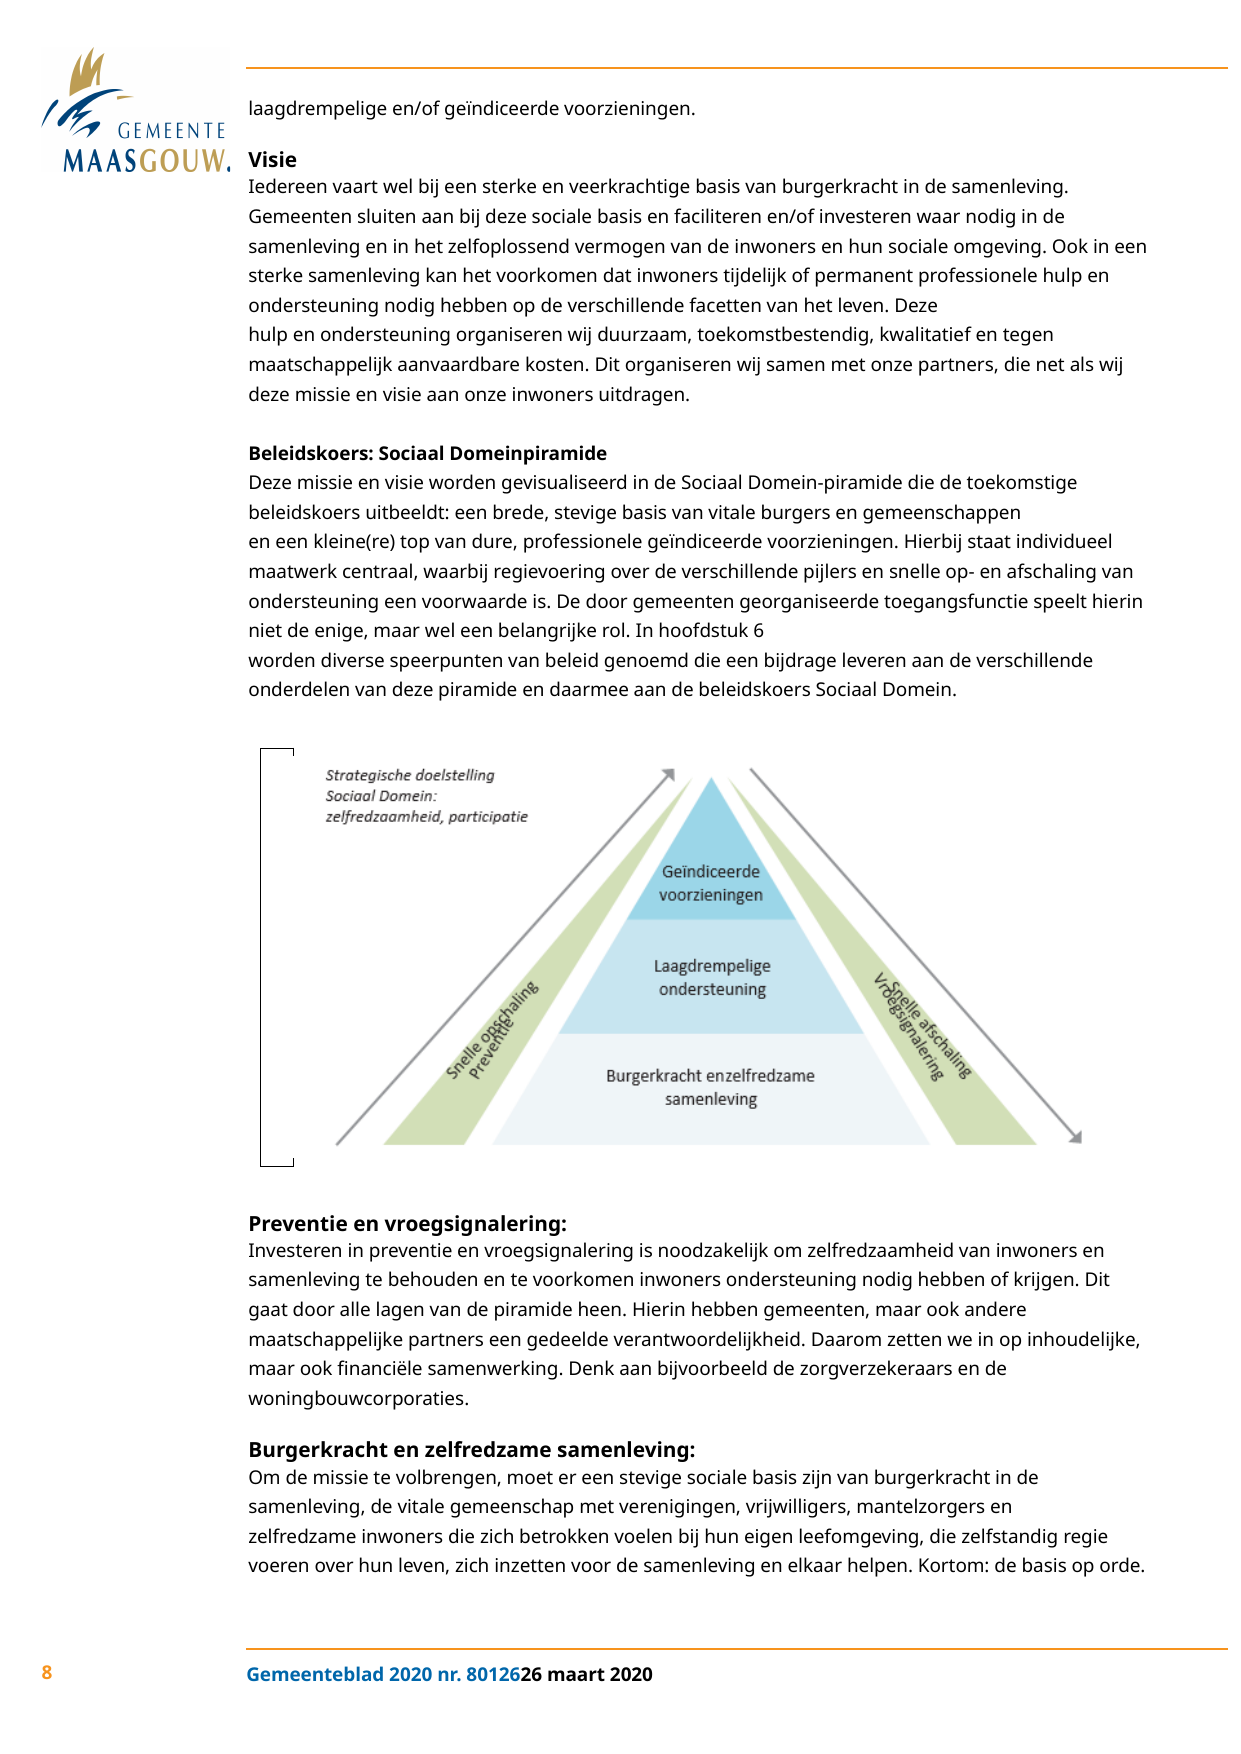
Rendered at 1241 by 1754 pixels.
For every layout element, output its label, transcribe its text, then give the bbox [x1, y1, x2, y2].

text Preventie en vroegsignalering: [248, 1209, 1152, 1237]
text en een kleine(re) top van dure, professionele geïndiceerde voorzieningen. Hierbij staat individueel maatwerk centraal, waarbij regievoering over de verschillende pijlers en snelle op- en afschaling van ondersteuning een voorwaarde is. De door gemeenten georganiseerde toegangsfunctie speelt hierin niet de enige, maar wel een belangrijke rol. In hoofdstuk 6 [248, 529, 1152, 643]
text worden diverse speerpunten van beleid genoemd die een bijdrage leveren aan de verschillende onderdelen van deze piramide en daarmee aan de beleidskoers Sociaal Domein. [248, 647, 1152, 702]
text Om de missie te volbrengen, moet er een stevige sociale basis zijn van burgerkracht in de samenleving, de vitale gemeenschap met verenigingen, vrijwilligers, mantelzorgers en [248, 1464, 1152, 1519]
text Iedereen vaart wel bij een sterke en veerkrachtige basis van burgerkracht in de samenleving. Gemeenten sluiten aan bij deze sociale basis en faciliteren en/of investeren waar nodig in de samenleving en in het zelfoplossend vermogen van de inwoners en hun sociale omgeving. Ook in een sterke samenleving kan het voorkomen dat inwoners tijdelijk of permanent professionele hulp en ondersteuning nodig hebben op de verschillende facetten van het leven. Deze [248, 174, 1152, 318]
text laagdrempelige en/of geïndiceerde voorzieningen. [248, 95, 1152, 121]
text zelfredzame inwoners die zich betrokken voelen bij hun eigen leefomgeving, die zelfstandig regie voeren over hun leven, zich inzetten voor de samenleving en elkaar helpen. Kortom: de basis op orde. [248, 1523, 1152, 1578]
picture [268, 756, 1096, 1158]
text Investeren in preventie en vroegsignalering is noodzakelijk om zelfredzaamheid van inwoners en samenleving te behouden en te voorkomen inwoners ondersteuning nodig hebben of krijgen. Dit gaat door alle lagen van de piramide heen. Hierin hebben gemeenten, maar ook andere maatschappelijke partners een gedeelde verantwoordelijkheid. Daarom zetten we in op inhoudelijke, maar ook financiële samenwerking. Denk aan bijvoorbeeld de zorgverzekeraars en de woningbouwcorporaties. [248, 1237, 1152, 1411]
text Burgerkracht en zelfredzame samenleving: [248, 1435, 1152, 1464]
picture [41, 47, 231, 172]
text Beleidskoers: Sociaal Domeinpiramide [248, 440, 1152, 466]
text Visie [248, 145, 1152, 174]
text Deze missie en visie worden gevisualiseerd in de Sociaal Domein-piramide die de toekomstige beleidskoers uitbeeldt: een brede, stevige basis van vitale burgers en gemeenschappen [248, 469, 1152, 525]
text hulp en ondersteuning organiseren wij duurzaam, toekomstbestendig, kwalitatief en tegen maatschappelijk aanvaardbare kosten. Dit organiseren wij samen met onze partners, die net als wij deze missie en visie aan onze inwoners uitdragen. [248, 322, 1152, 406]
